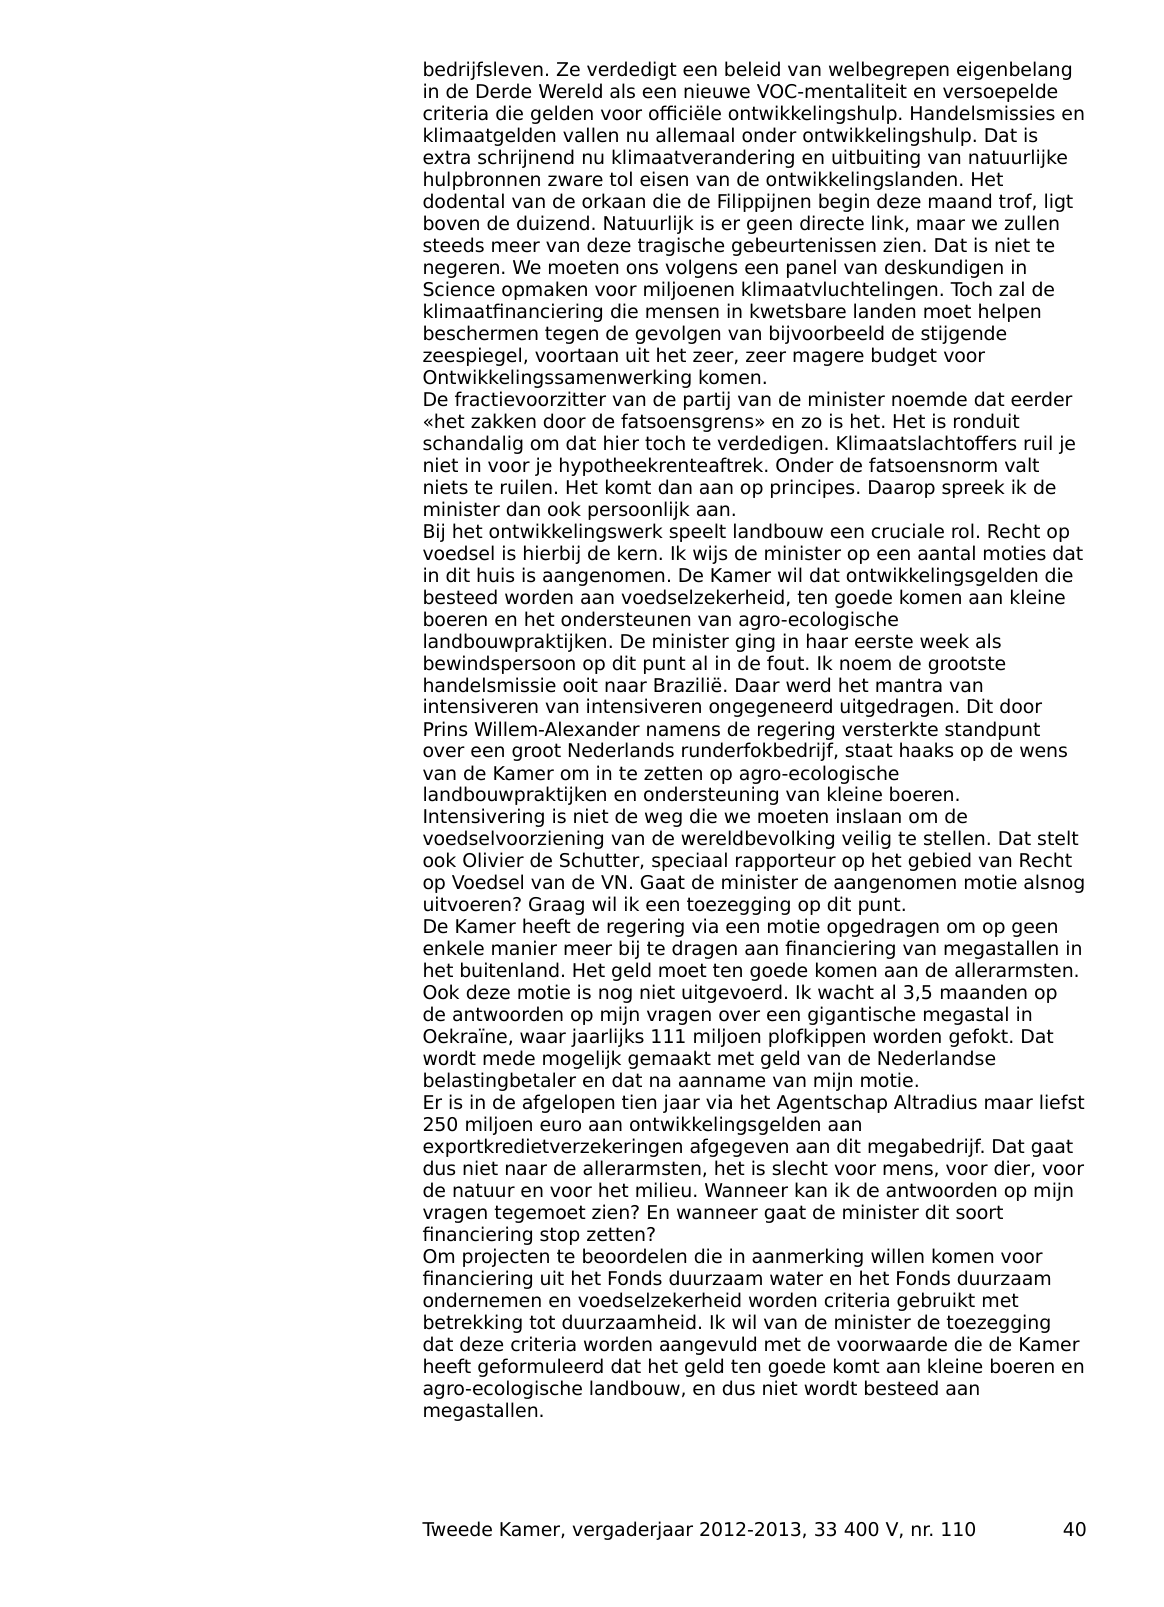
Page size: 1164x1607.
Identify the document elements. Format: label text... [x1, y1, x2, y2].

text Om projecten te beoordelen die in aanmerking willen komen voor financiering uit het Fonds duurzaam water en het Fonds duurzaam ondernemen en voedselzekerheid worden criteria gebruikt met betrekking tot duurzaamheid. Ik wil van de minister de toezegging dat deze criteria worden aangevuld met de voorwaarde die de Kamer heeft geformuleerd dat het geld ten goede komt aan kleine boeren en agro-ecologische landbouw, en dus niet wordt besteed aan megastallen. [422, 1246, 1087, 1422]
text bedrijfsleven. Ze verdedigt een beleid van welbegrepen eigenbelang in de Derde Wereld als een nieuwe VOC-mentaliteit en versoepelde criteria die gelden voor officiële ontwikkelingshulp. Handelsmissies en klimaatgelden vallen nu allemaal onder ontwikkelingshulp. Dat is extra schrijnend nu klimaatverandering en uitbuiting van natuurlijke hulpbronnen zware tol eisen van de ontwikkelingslanden. Het dodental van de orkaan die de Filippijnen begin deze maand trof, ligt boven de duizend. Natuurlijk is er geen directe link, maar we zullen steeds meer van deze tragische gebeurtenissen zien. Dat is niet te negeren. We moeten ons volgens een panel van deskundigen in Science opmaken voor miljoenen klimaatvluchtelingen. Toch zal de klimaatfinanciering die mensen in kwetsbare landen moet helpen beschermen tegen de gevolgen van bijvoorbeeld de stijgende zeespiegel, voortaan uit het zeer, zeer magere budget voor Ontwikkelingssamenwerking komen. [422, 59, 1087, 389]
text Bij het ontwikkelingswerk speelt landbouw een cruciale rol. Recht op voedsel is hierbij de kern. Ik wijs de minister op een aantal moties dat in dit huis is aangenomen. De Kamer wil dat ontwikkelingsgelden die besteed worden aan voedselzekerheid, ten goede komen aan kleine boeren en het ondersteunen van agro-ecologische landbouwpraktijken. De minister ging in haar eerste week als bewindspersoon op dit punt al in de fout. Ik noem de grootste handelsmissie ooit naar Brazilië. Daar werd het mantra van intensiveren van intensiveren ongegeneerd uitgedragen. Dit door Prins Willem-Alexander namens de regering versterkte standpunt over een groot Nederlands runderfokbedrijf, staat haaks op de wens van de Kamer om in te zetten op agro-ecologische landbouwpraktijken en ondersteuning van kleine boeren. Intensivering is niet de weg die we moeten inslaan om de voedselvoorziening van de wereldbevolking veilig te stellen. Dat stelt ook Olivier de Schutter, speciaal rapporteur op het gebied van Recht op Voedsel van de VN. Gaat de minister de aangenomen motie alsnog uitvoeren? Graag wil ik een toezegging op dit punt. [422, 521, 1087, 916]
text Er is in de afgelopen tien jaar via het Agentschap Altradius maar liefst 250 miljoen euro aan ontwikkelingsgelden aan exportkredietverzekeringen afgegeven aan dit megabedrijf. Dat gaat dus niet naar de allerarmsten, het is slecht voor mens, voor dier, voor de natuur en voor het milieu. Wanneer kan ik de antwoorden op mijn vragen tegemoet zien? En wanneer gaat de minister dit soort financiering stop zetten? [422, 1092, 1087, 1246]
text De fractievoorzitter van de partij van de minister noemde dat eerder «het zakken door de fatsoensgrens» en zo is het. Het is ronduit schandalig om dat hier toch te verdedigen. Klimaatslachtoffers ruil je niet in voor je hypotheekrenteaftrek. Onder de fatsoensnorm valt niets te ruilen. Het komt dan aan op principes. Daarop spreek ik de minister dan ook persoonlijk aan. [422, 389, 1087, 521]
text De Kamer heeft de regering via een motie opgedragen om op geen enkele manier meer bij te dragen aan financiering van megastallen in het buitenland. Het geld moet ten goede komen aan de allerarmsten. Ook deze motie is nog niet uitgevoerd. Ik wacht al 3,5 maanden op de antwoorden op mijn vragen over een gigantische megastal in Oekraïne, waar jaarlijks 111 miljoen plofkippen worden gefokt. Dat wordt mede mogelijk gemaakt met geld van de Nederlandse belastingbetaler en dat na aanname van mijn motie. [422, 916, 1087, 1092]
